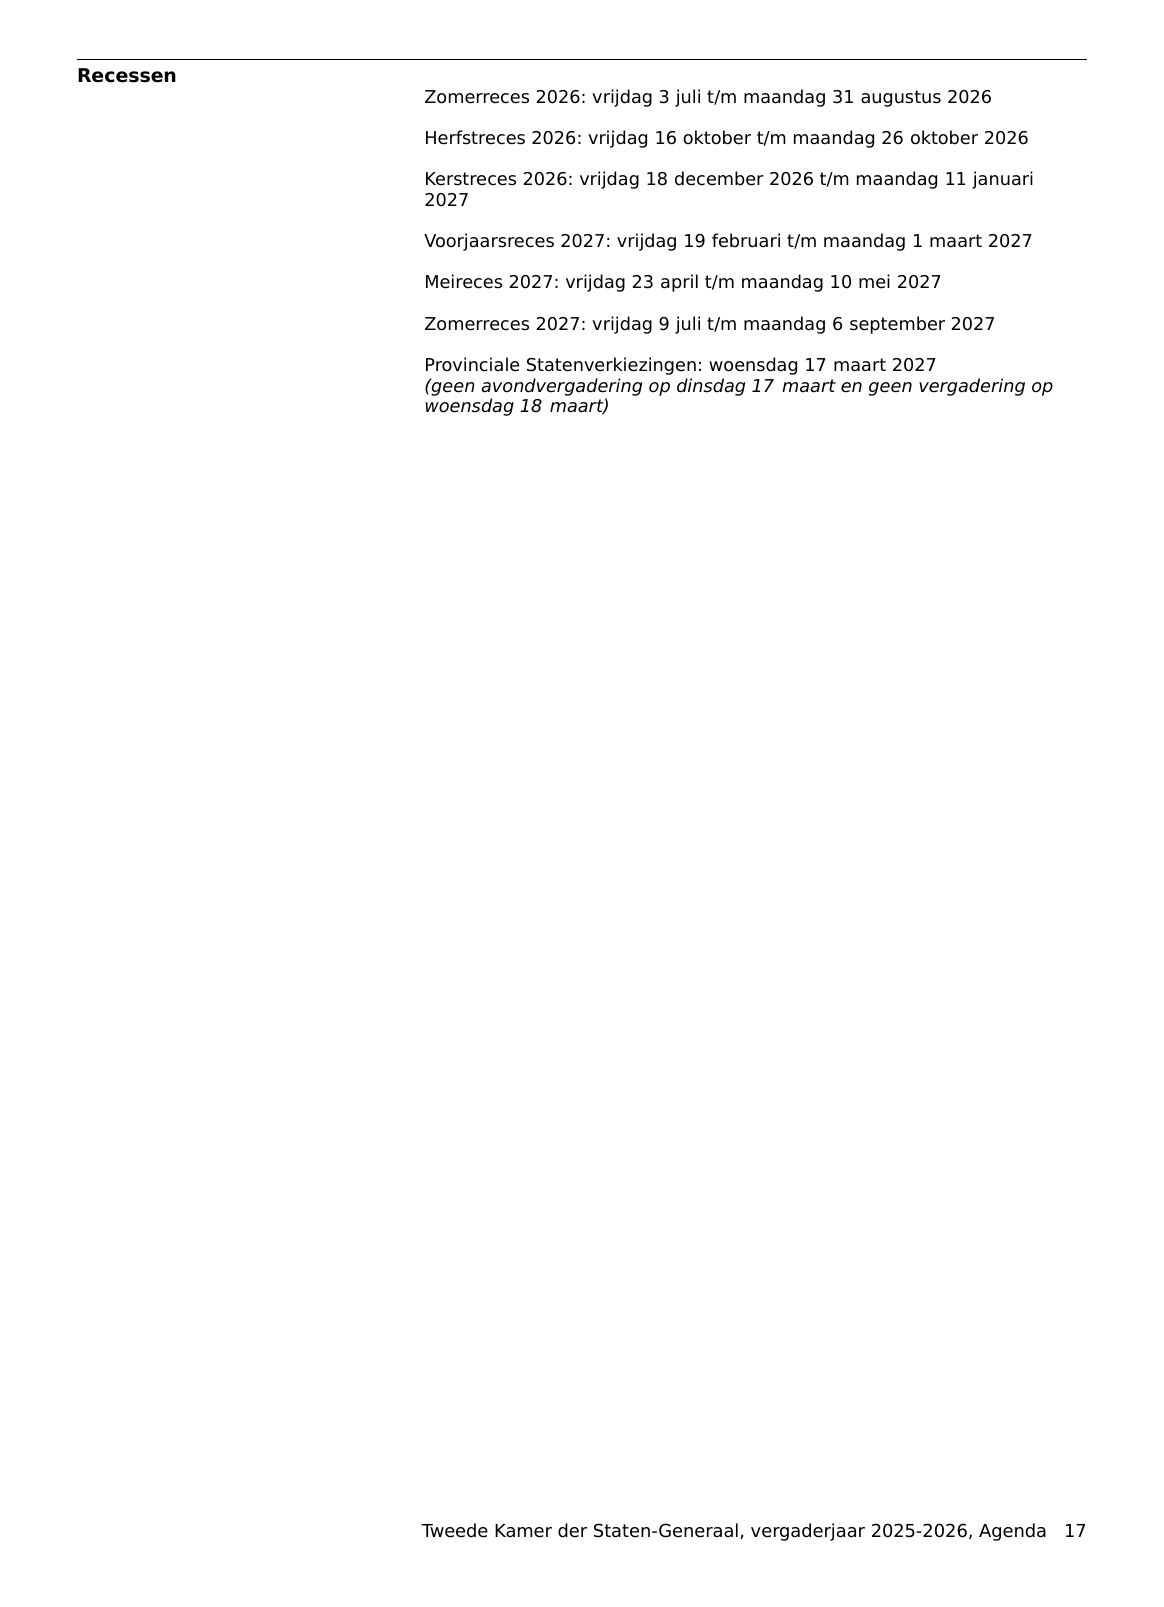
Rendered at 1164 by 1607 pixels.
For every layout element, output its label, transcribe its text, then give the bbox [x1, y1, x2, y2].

table_cell [401, 87, 418, 107]
table_cell Voorjaarsreces 2027: vrijdag 19 februari t/m maandag 1 maart 2027 [418, 231, 1087, 252]
table_cell [77, 293, 401, 314]
table_header [401, 60, 418, 87]
table_cell [401, 108, 418, 128]
table_cell [401, 273, 418, 293]
table_header [418, 60, 1087, 87]
table_cell [77, 108, 401, 128]
table_cell [401, 211, 418, 231]
table_cell Meireces 2027: vrijdag 23 april t/m maandag 10 mei 2027 [418, 273, 1087, 293]
table_cell [77, 314, 401, 334]
table_cell [401, 334, 418, 355]
table_cell [401, 293, 418, 314]
table_cell [77, 169, 401, 211]
table_cell [418, 108, 1087, 128]
table_cell Zomerreces 2026: vrijdag 3 juli t/m maandag 31 augustus 2026 [418, 87, 1087, 107]
table_cell [401, 169, 418, 211]
table_cell [77, 149, 401, 169]
table_header Recessen [77, 60, 401, 87]
table_cell [418, 252, 1087, 272]
table_cell [77, 334, 401, 355]
table_cell [401, 231, 418, 252]
table_cell [77, 231, 401, 252]
table_cell [418, 149, 1087, 169]
table_cell [401, 149, 418, 169]
table_cell [401, 355, 418, 376]
table_cell [77, 252, 401, 272]
table_cell [401, 252, 418, 272]
table_cell [77, 376, 401, 417]
table_cell [77, 87, 401, 107]
table_cell [77, 128, 401, 149]
table_cell [77, 211, 401, 231]
table_cell [401, 376, 418, 417]
table_cell [401, 314, 418, 334]
table_cell [77, 355, 401, 376]
table_cell Zomerreces 2027: vrijdag 9 juli t/m maandag 6 september 2027 [418, 314, 1087, 334]
table_cell (geen avondvergadering op dinsdag 17 maart en geen vergadering op woensdag 18 maart) [418, 376, 1087, 417]
table_cell [77, 273, 401, 293]
table_cell [418, 334, 1087, 355]
table_cell Kerstreces 2026: vrijdag 18 december 2026 t/m maandag 11 januari 2027 [418, 169, 1087, 211]
table_cell [418, 293, 1087, 314]
table_cell [418, 211, 1087, 231]
table_cell Provinciale Statenverkiezingen: woensdag 17 maart 2027 [418, 355, 1087, 376]
table_cell Herfstreces 2026: vrijdag 16 oktober t/m maandag 26 oktober 2026 [418, 128, 1087, 149]
table_cell [401, 128, 418, 149]
